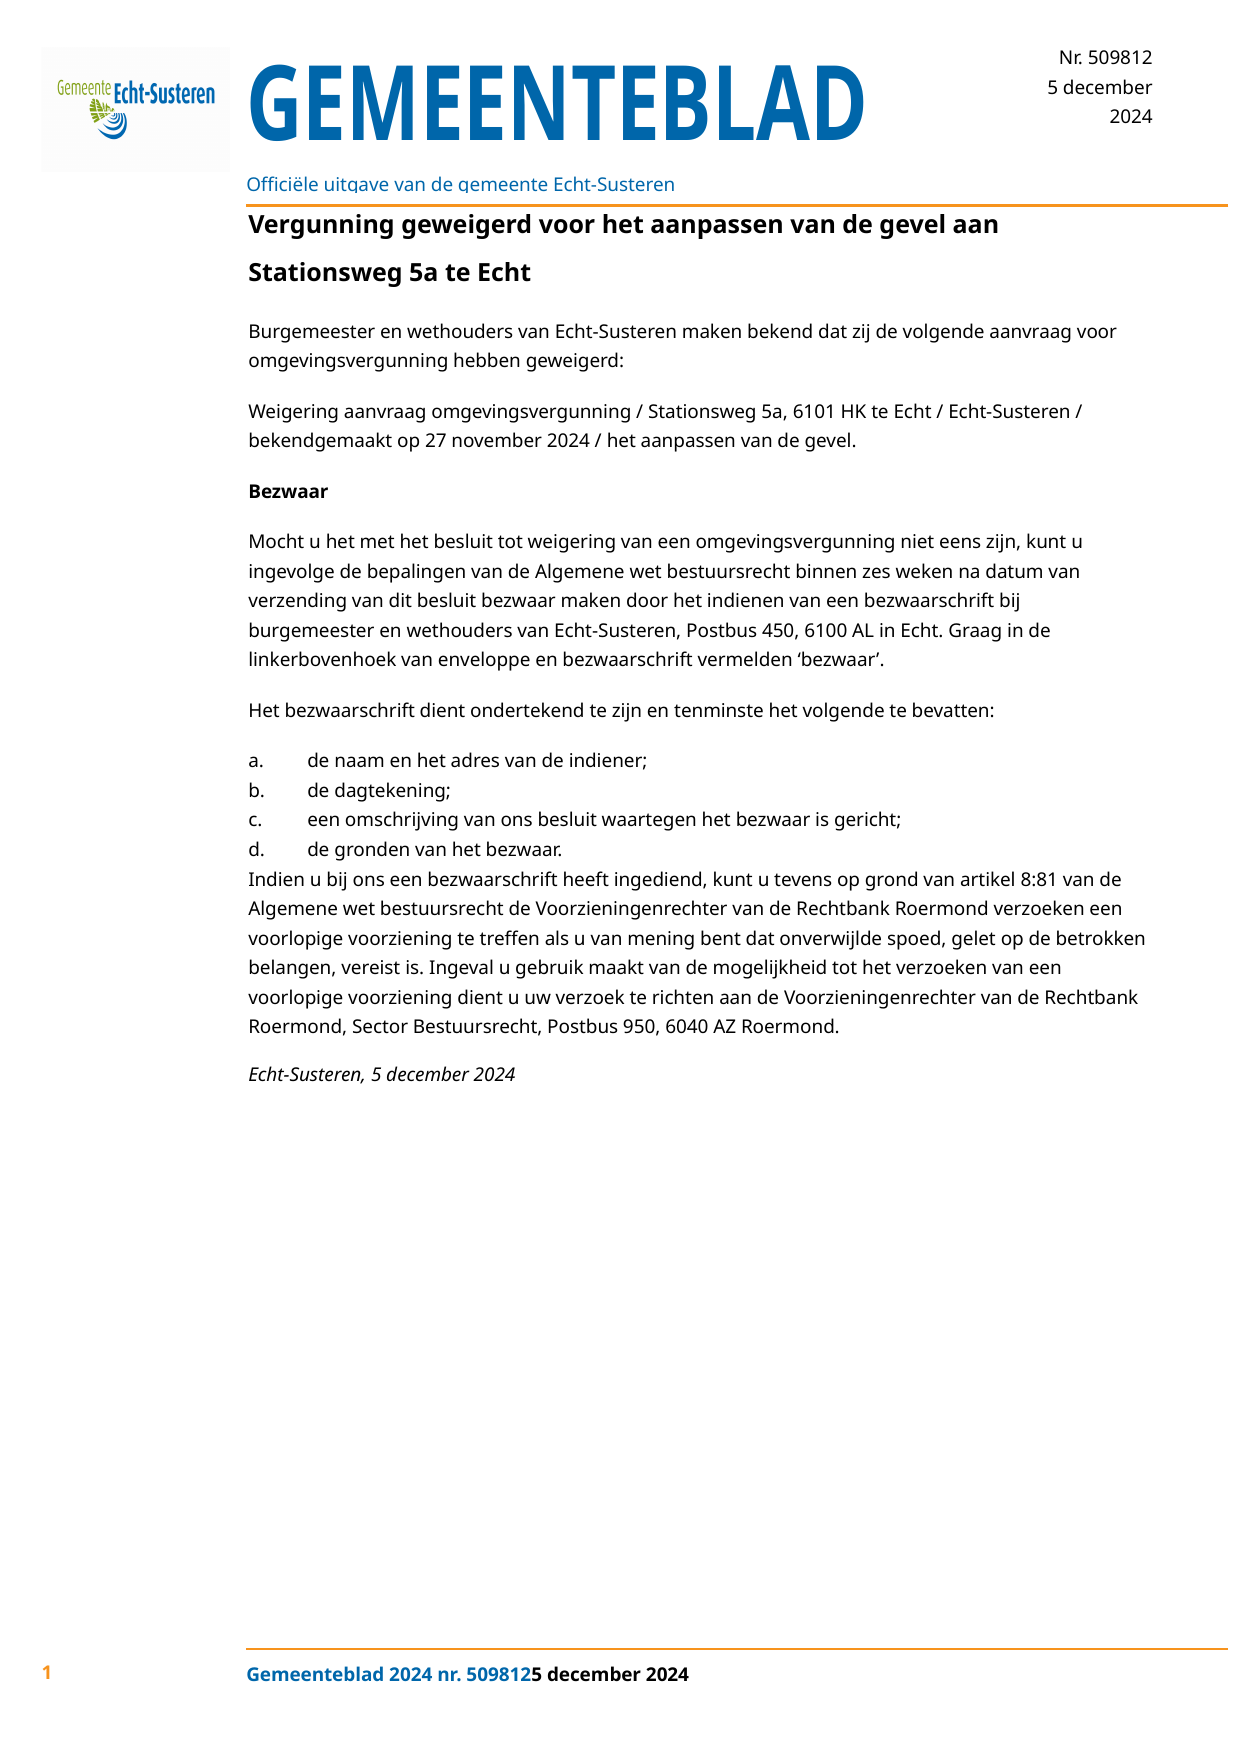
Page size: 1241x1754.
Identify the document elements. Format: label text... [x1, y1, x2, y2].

text Indien u bij ons een bezwaarschrift heeft ingediend, kunt u tevens op grond van artikel 8:81 van de Algemene wet bestuursrecht de Voorzieningenrechter van de Rechtbank Roermond verzoeken een voorlopige voorziening te treffen als u van mening bent dat onverwijlde spoed, gelet op de betrokken belangen, vereist is. Ingeval u gebruik maakt van de mogelijkheid tot het verzoeken van een voorlopige voorziening dient u uw verzoek te richten aan de Voorzieningenrechter van de Rechtbank Roermond, Sector Bestuursrecht, Postbus 950, 6040 AZ Roermond. [248, 866, 1152, 1039]
list de gronden van het bezwaar. [248, 836, 1152, 862]
text Weigering aanvraag omgevingsvergunning / Stationsweg 5a, 6101 HK te Echt / Echt-Susteren / bekendgemaakt op 27 november 2024 / het aanpassen van de gevel. [248, 398, 1152, 453]
list de dagtekening; [248, 777, 1152, 803]
text Mocht u het met het besluit tot weigering van een omgevingsvergunning niet eens zijn, kunt u ingevolge de bepalingen van de Algemene wet bestuursrecht binnen zes weken na datum van verzending van dit besluit bezwaar maken door het indienen van een bezwaarschrift bij burgemeester en wethouders van Echt-Susteren, Postbus 450, 6100 AL in Echt. Graag in de linkerbovenhoek van enveloppe en bezwaarschrift vermelden ‘bezwaar’. [248, 528, 1152, 672]
text Burgemeester en wethouders van Echt-Susteren maken bekend dat zij de volgende aanvraag voor omgevingsvergunning hebben geweigerd: [248, 318, 1152, 373]
list een omschrijving van ons besluit waartegen het bezwaar is gericht; [248, 807, 1152, 832]
text Echt-Susteren, 5 december 2024 [248, 1062, 1152, 1087]
text Bezwaar [248, 478, 1152, 504]
picture [41, 47, 231, 172]
list de naam en het adres van de indiener; [248, 747, 1152, 773]
text Vergunning geweigerd voor het aanpassen van de gevel aan Stationsweg 5a te Echt [248, 207, 1152, 288]
text Het bezwaarschrift dient ondertekend te zijn en tenminste het volgende te bevatten: [248, 697, 1152, 723]
